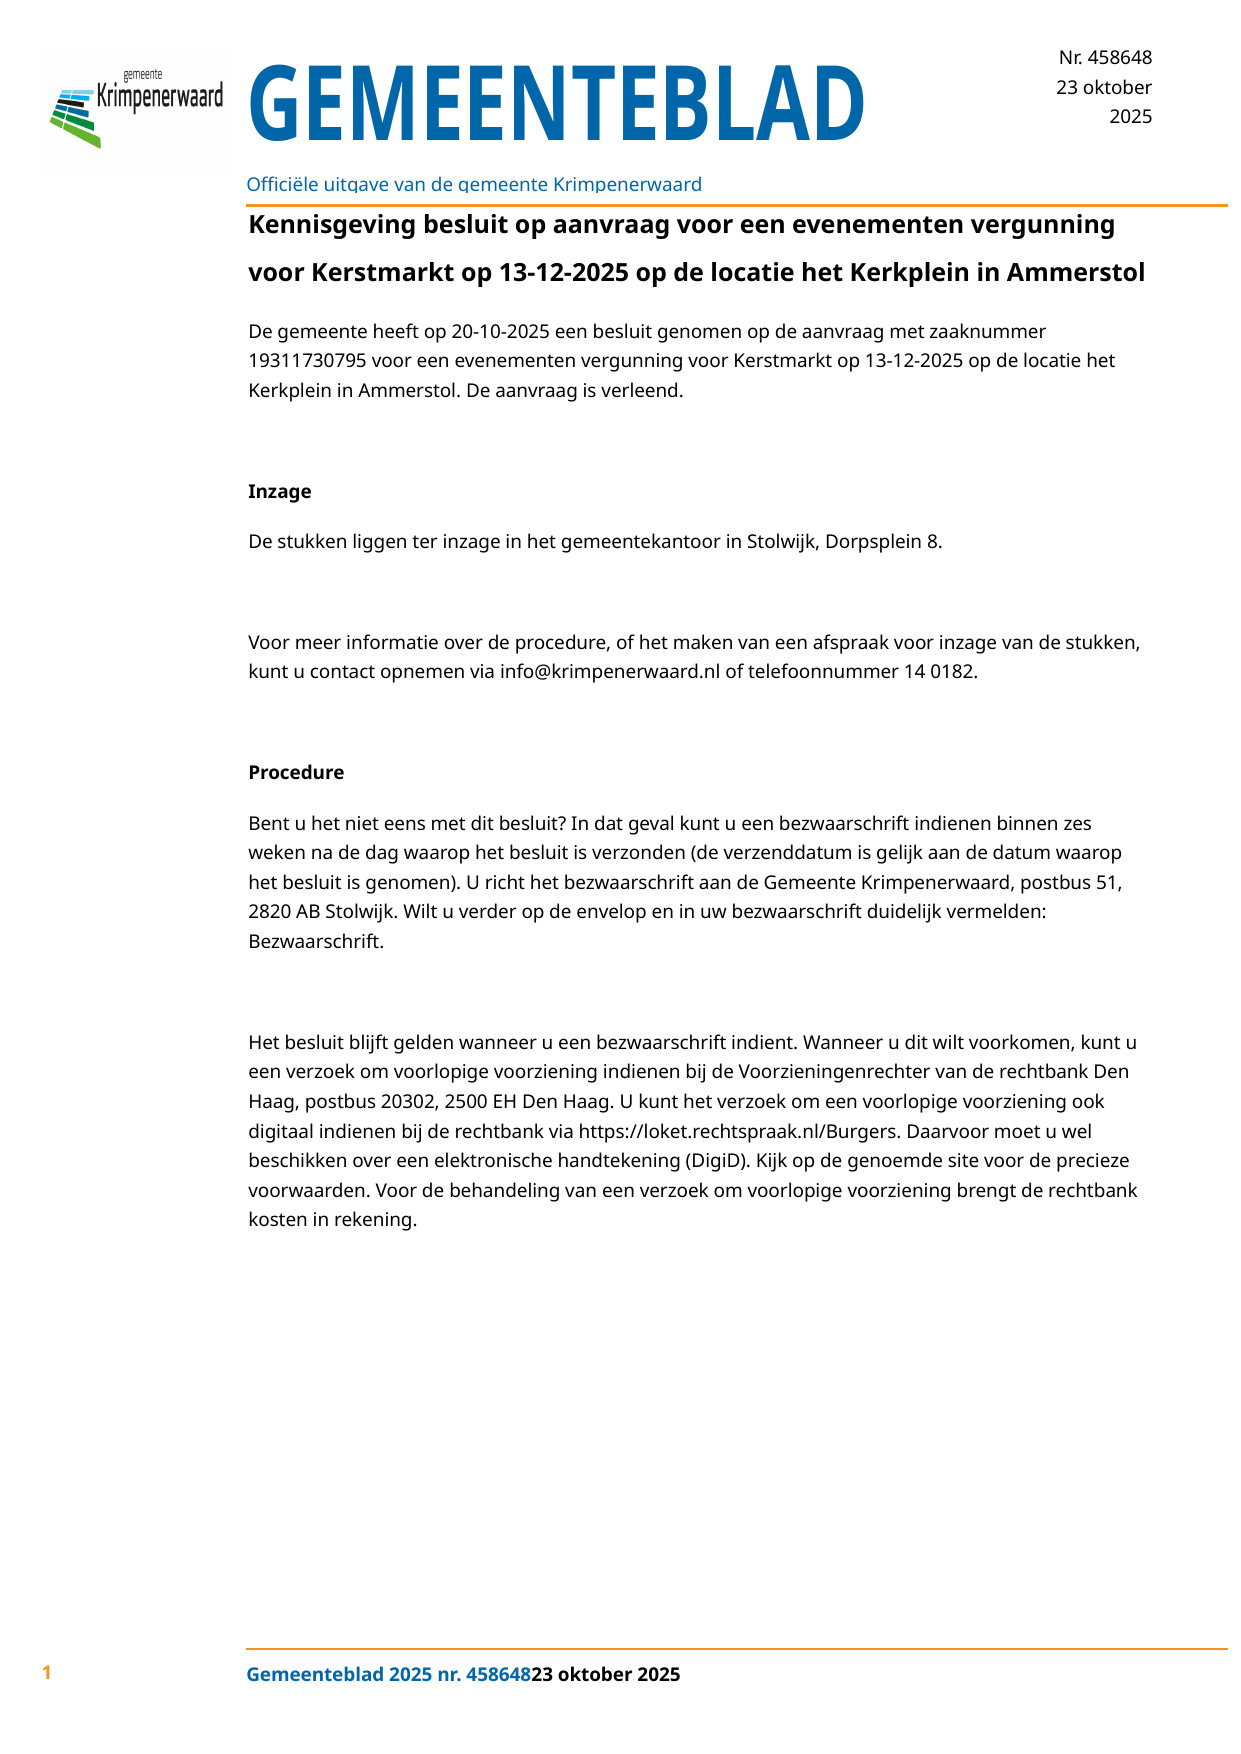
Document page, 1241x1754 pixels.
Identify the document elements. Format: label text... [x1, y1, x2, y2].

text De gemeente heeft op 20-10-2025 een besluit genomen op de aanvraag met zaaknummer 19311730795 voor een evenementen vergunning voor Kerstmarkt op 13-12-2025 op de locatie het Kerkplein in Ammerstol. De aanvraag is verleend. [248, 318, 1152, 403]
text Voor meer informatie over de procedure, of het maken van een afspraak voor inzage van de stukken, kunt u contact opnemen via info@krimpenerwaard.nl of telefoonnummer 14 0182. [248, 629, 1152, 684]
text De stukken liggen ter inzage in het gemeentekantoor in Stolwijk, Dorpsplein 8. [248, 528, 1152, 554]
text Bent u het niet eens met dit besluit? In dat geval kunt u een bezwaarschrift indienen binnen zes weken na de dag waarop het besluit is verzonden (de verzenddatum is gelijk aan de datum waarop het besluit is genomen). U richt het bezwaarschrift aan de Gemeente Krimpenerwaard, postbus 51, 2820 AB Stolwijk. Wilt u verder op de envelop en in uw bezwaarschrift duidelijk vermelden: Bezwaarschrift. [248, 810, 1152, 954]
text Procedure [248, 759, 1152, 785]
text Het besluit blijft gelden wanneer u een bezwaarschrift indient. Wanneer u dit wilt voorkomen, kunt u een verzoek om voorlopige voorziening indienen bij de Voorzieningenrechter van de rechtbank Den Haag, postbus 20302, 2500 EH Den Haag. U kunt het verzoek om een voorlopige voorziening ook digitaal indienen bij de rechtbank via https://loket.rechtspraak.nl/Burgers. Daarvoor moet u wel beschikken over een elektronische handtekening (DigiD). Kijk op de genoemde site voor de precieze voorwaarden. Voor de behandeling van een verzoek om voorlopige voorziening brengt de rechtbank kosten in rekening. [248, 1029, 1152, 1232]
text Kennisgeving besluit op aanvraag voor een evenementen vergunning voor Kerstmarkt op 13-12-2025 op de locatie het Kerkplein in Ammerstol [248, 207, 1152, 288]
picture [41, 47, 231, 172]
text Inzage [248, 478, 1152, 504]
